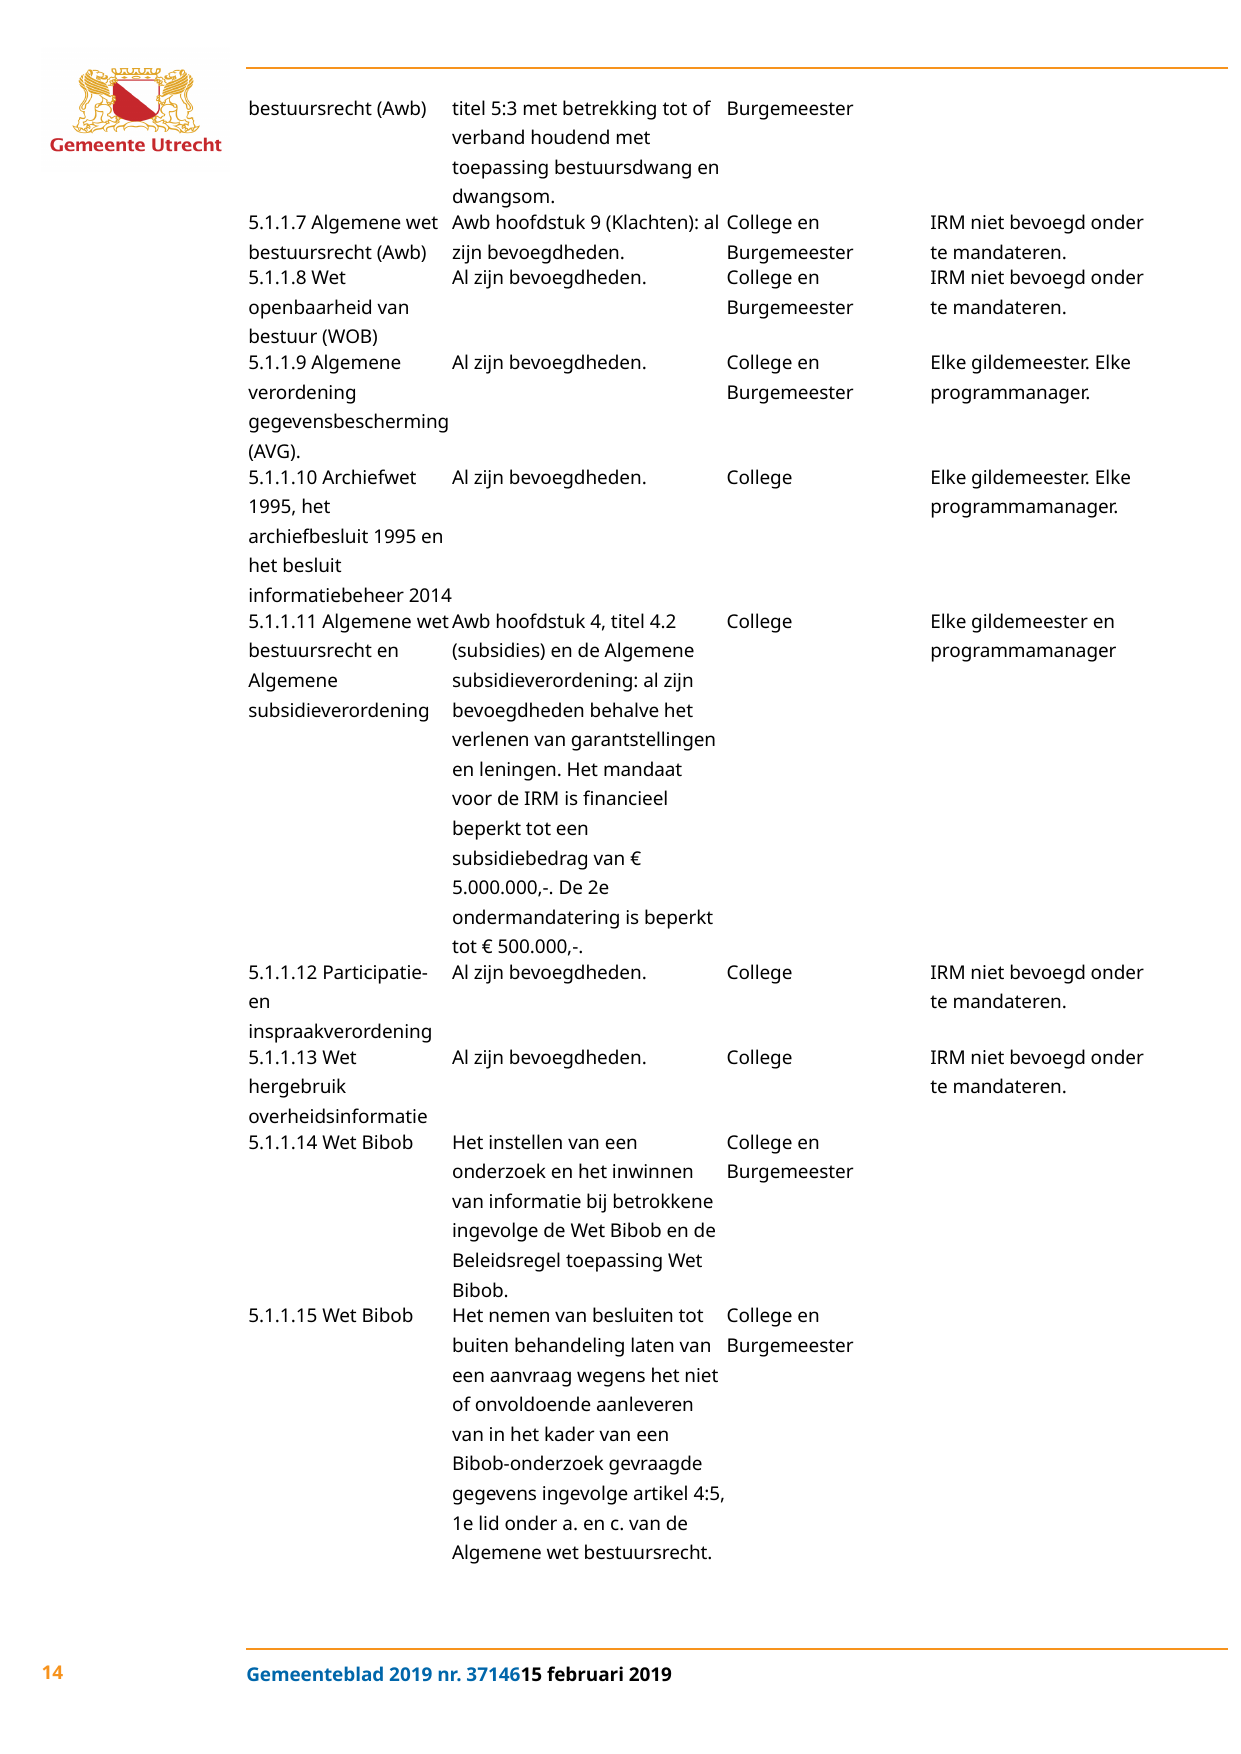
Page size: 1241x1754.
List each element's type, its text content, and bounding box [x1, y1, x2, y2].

table_cell Het instellen van een onderzoek en het inwinnen van informatie bij betrokkene ingevolge de Wet Bibob en de Beleidsregel toepassing Wet Bibob. [452, 1129, 726, 1303]
table_cell 5.1.1.15 Wet Bibob [248, 1303, 452, 1565]
table_cell [930, 1303, 1152, 1565]
picture [41, 47, 231, 172]
table_cell IRM niet bevoegd onder te mandateren. [930, 265, 1152, 349]
table_cell Al zijn bevoegdheden. [452, 1044, 726, 1129]
table_cell IRM niet bevoegd onder te mandateren. [930, 1044, 1152, 1129]
table_cell IRM niet bevoegd onder te mandateren. [930, 959, 1152, 1044]
table_cell Elke gildemeester en programmamanager [930, 608, 1152, 959]
table_cell College en Burgemeester [726, 350, 930, 464]
table_cell 5.1.1.8 Wet openbaarheid van bestuur (WOB) [248, 265, 452, 349]
table_cell Het nemen van besluiten tot buiten behandeling laten van een aanvraag wegens het niet of onvoldoende aanleveren van in het kader van een Bibob-onderzoek gevraagde gegevens ingevolge artikel 4:5, 1e lid onder a. en c. van de Algemene wet bestuursrecht. [452, 1303, 726, 1565]
table_cell College [726, 608, 930, 959]
table_cell Al zijn bevoegdheden. [452, 350, 726, 464]
table_cell College [726, 959, 930, 1044]
table_cell College en Burgemeester [726, 1303, 930, 1565]
table_cell Elke gildemeester. Elke programmanager. [930, 350, 1152, 464]
table_cell 5.1.1.13 Wet hergebruik overheidsinformatie [248, 1044, 452, 1129]
table_cell 5.1.1.14 Wet Bibob [248, 1129, 452, 1303]
table_cell College en Burgemeester [726, 1129, 930, 1303]
table_cell Elke gildemeester. Elke programmamanager. [930, 464, 1152, 608]
table_cell 5.1.1.12 Participatie- en inspraakverordening [248, 959, 452, 1044]
table_cell IRM niet bevoegd onder te mandateren. [930, 209, 1152, 264]
table_cell Al zijn bevoegdheden. [452, 464, 726, 608]
table_cell bestuursrecht (Awb) [248, 95, 452, 209]
table_cell titel 5:3 met betrekking tot of verband houdend met toepassing bestuursdwang en dwangsom. [452, 95, 726, 209]
table_cell Awb hoofdstuk 4, titel 4.2 (subsidies) en de Algemene subsidieverordening: al zijn bevoegdheden behalve het verlenen van garantstellingen en leningen. Het mandaat voor de IRM is financieel beperkt tot een subsidiebedrag van € 5.000.000,-. De 2e ondermandatering is beperkt tot € 500.000,-. [452, 608, 726, 959]
table_cell [930, 95, 1152, 209]
table_cell Awb hoofdstuk 9 (Klachten): al zijn bevoegdheden. [452, 209, 726, 264]
table_cell [930, 1129, 1152, 1303]
table_cell Burgemeester [726, 95, 930, 209]
table_cell 5.1.1.11 Algemene wet bestuursrecht en Algemene subsidieverordening [248, 608, 452, 959]
table_cell 5.1.1.9 Algemene verordening gegevensbescherming (AVG). [248, 350, 452, 464]
table_cell Al zijn bevoegdheden. [452, 959, 726, 1044]
table_cell College [726, 1044, 930, 1129]
table_cell Al zijn bevoegdheden. [452, 265, 726, 349]
table_cell College [726, 464, 930, 608]
table_cell 5.1.1.7 Algemene wet bestuursrecht (Awb) [248, 209, 452, 264]
table_cell College en Burgemeester [726, 265, 930, 349]
table_cell College en Burgemeester [726, 209, 930, 264]
table_cell 5.1.1.10 Archiefwet 1995, het archiefbesluit 1995 en het besluit informatiebeheer 2014 [248, 464, 452, 608]
